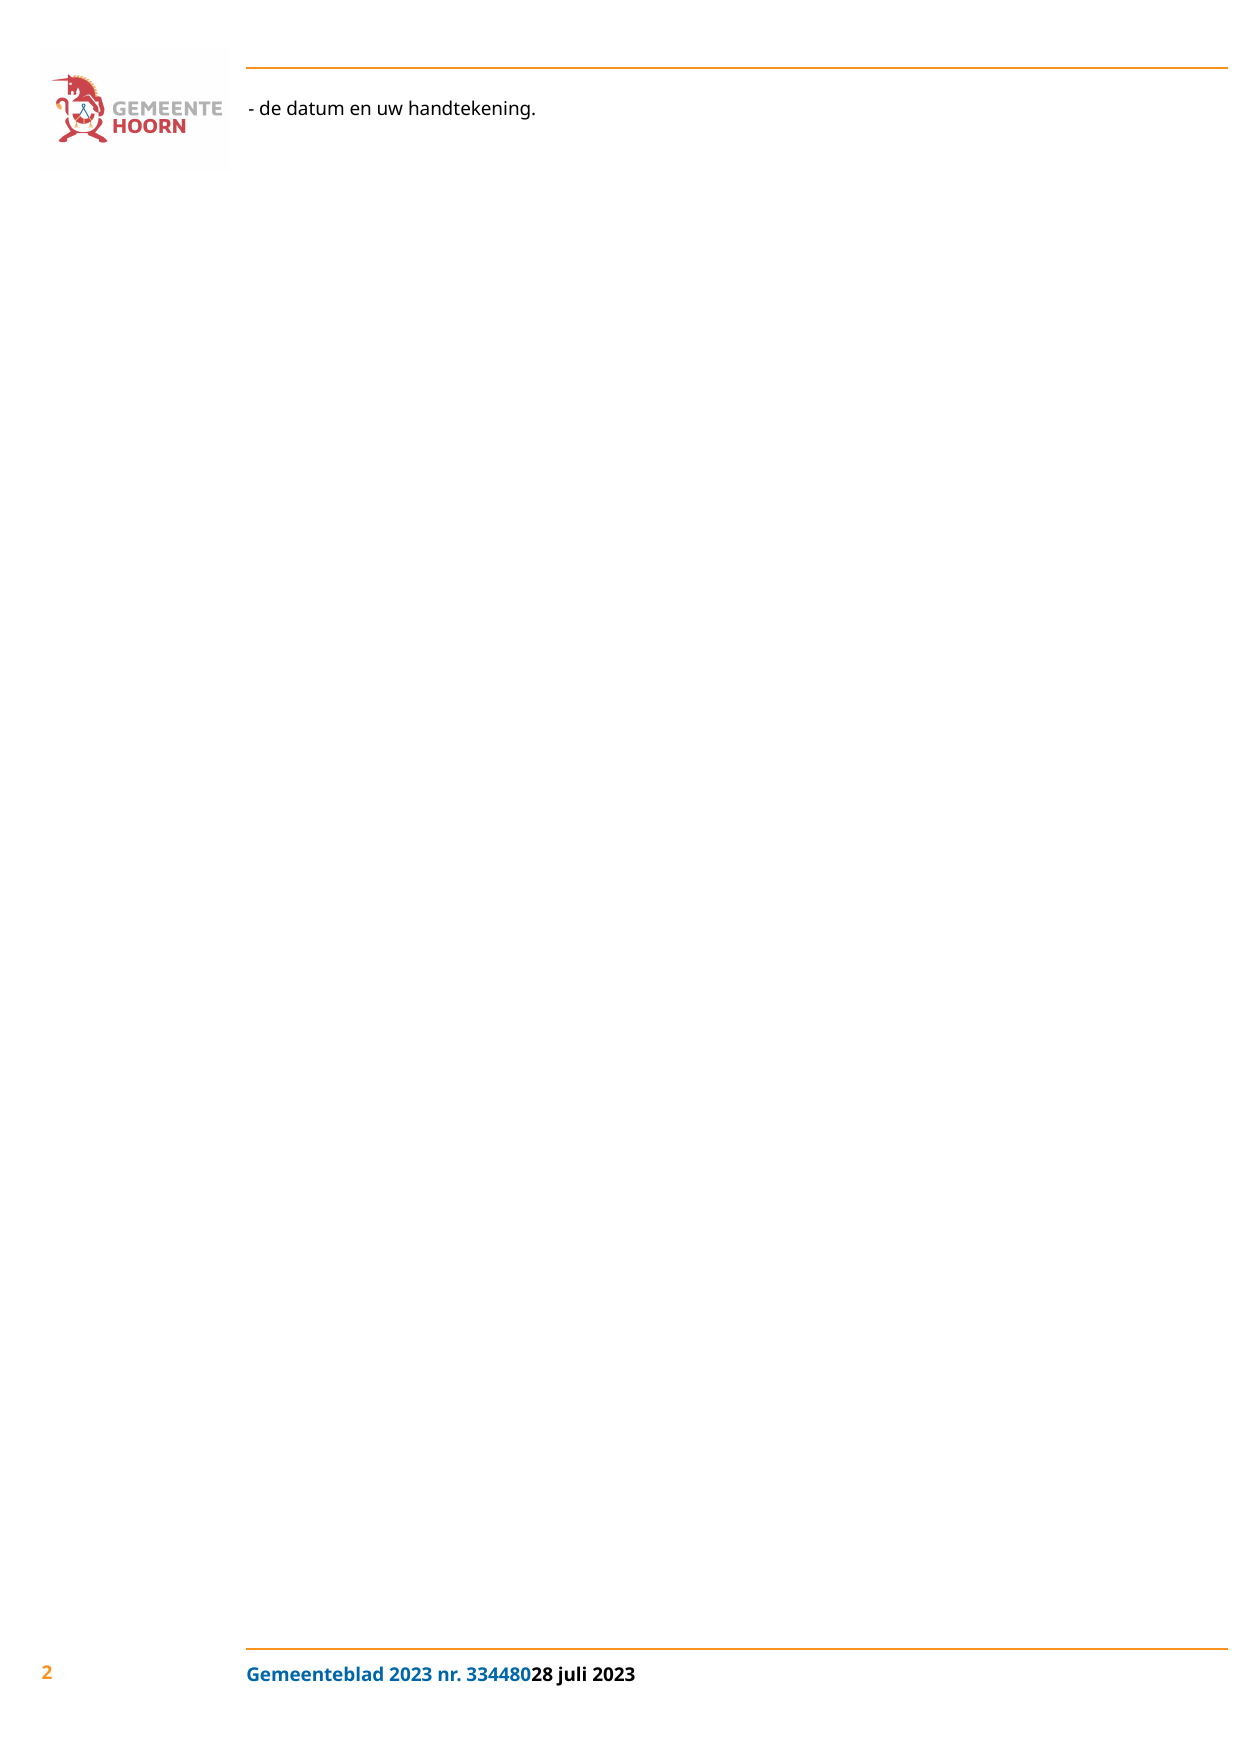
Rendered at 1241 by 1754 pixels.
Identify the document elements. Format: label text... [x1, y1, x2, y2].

picture [41, 47, 231, 172]
text - de datum en uw handtekening. [248, 95, 1152, 121]
